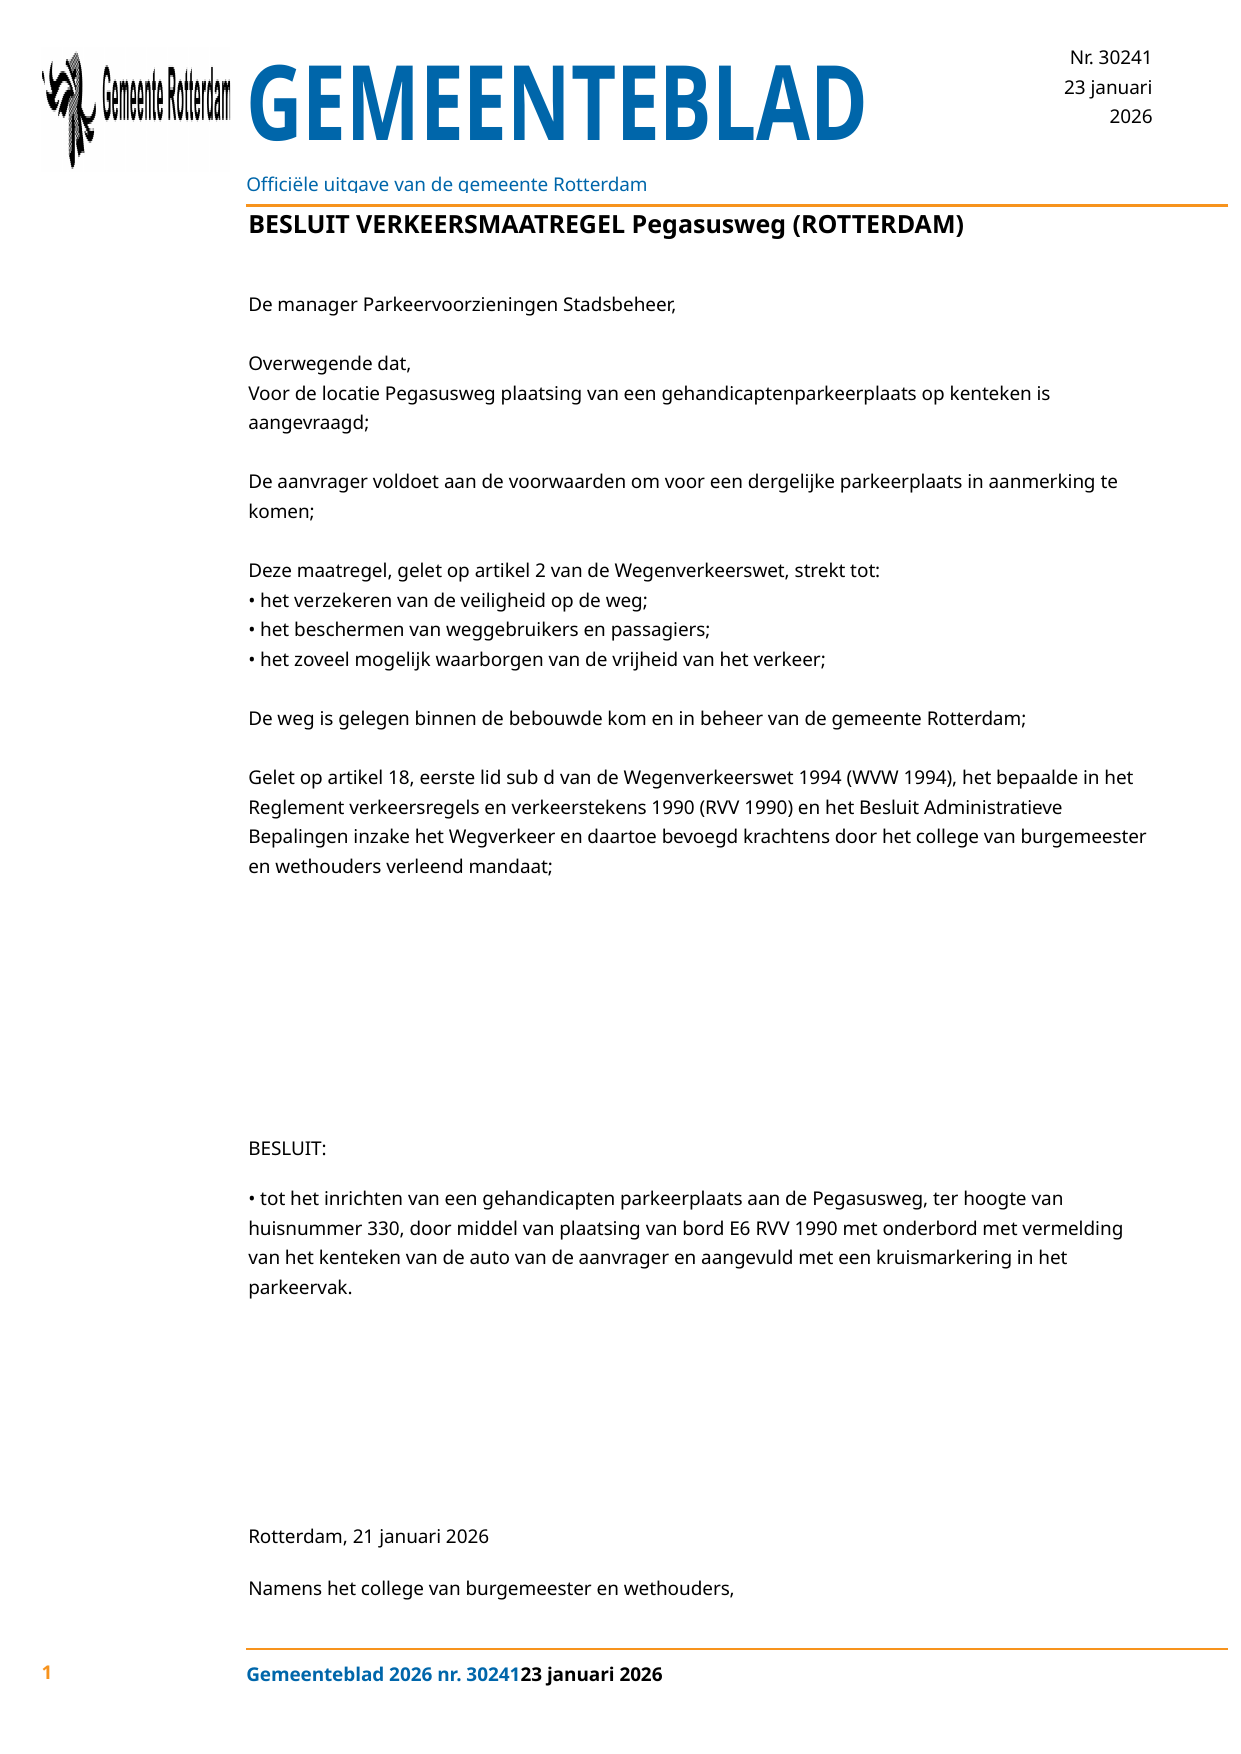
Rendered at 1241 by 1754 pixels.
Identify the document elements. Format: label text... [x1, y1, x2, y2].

text Gelet op artikel 18, eerste lid sub d van de Wegenverkeerswet 1994 (WVW 1994), het bepaalde in het Reglement verkeersregels en verkeerstekens 1990 (RVV 1990) en het Besluit Administratieve Bepalingen inzake het Wegverkeer en daartoe bevoegd krachtens door het college van burgemeester en wethouders verleend mandaat; [248, 764, 1152, 879]
text De aanvrager voldoet aan de voorwaarden om voor een dergelijke parkeerplaats in aanmerking te komen; [248, 468, 1152, 524]
text Voor de locatie Pegasusweg plaatsing van een gehandicaptenparkeerplaats op kenteken is aangevraagd; [248, 380, 1152, 435]
text • tot het inrichten van een gehandicapten parkeerplaats aan de Pegasusweg, ter hoogte van huisnummer 330, door middel van plaatsing van bord E6 RVV 1990 met onderbord met vermelding van het kenteken van de auto van de aanvrager en aangevuld met een kruismarkering in het parkeervak. [248, 1185, 1152, 1300]
text • het verzekeren van de veiligheid op de weg; [248, 587, 1152, 613]
text Deze maatregel, gelet op artikel 2 van de Wegenverkeerswet, strekt tot: [248, 557, 1152, 583]
text Overwegende dat, [248, 350, 1152, 376]
text BESLUIT VERKEERSMAATREGEL Pegasusweg (ROTTERDAM) [248, 207, 1152, 241]
text • het beschermen van weggebruikers en passagiers; [248, 616, 1152, 642]
text BESLUIT: [248, 1135, 1152, 1161]
picture [41, 47, 231, 172]
text • het zoveel mogelijk waarborgen van de vrijheid van het verkeer; [248, 646, 1152, 672]
text Namens het college van burgemeester en wethouders, [248, 1575, 1152, 1601]
text De manager Parkeervoorzieningen Stadsbeheer, [248, 291, 1152, 317]
text Rotterdam, 21 januari 2026 [248, 1523, 1152, 1549]
text De weg is gelegen binnen de bebouwde kom en in beheer van de gemeente Rotterdam; [248, 705, 1152, 731]
